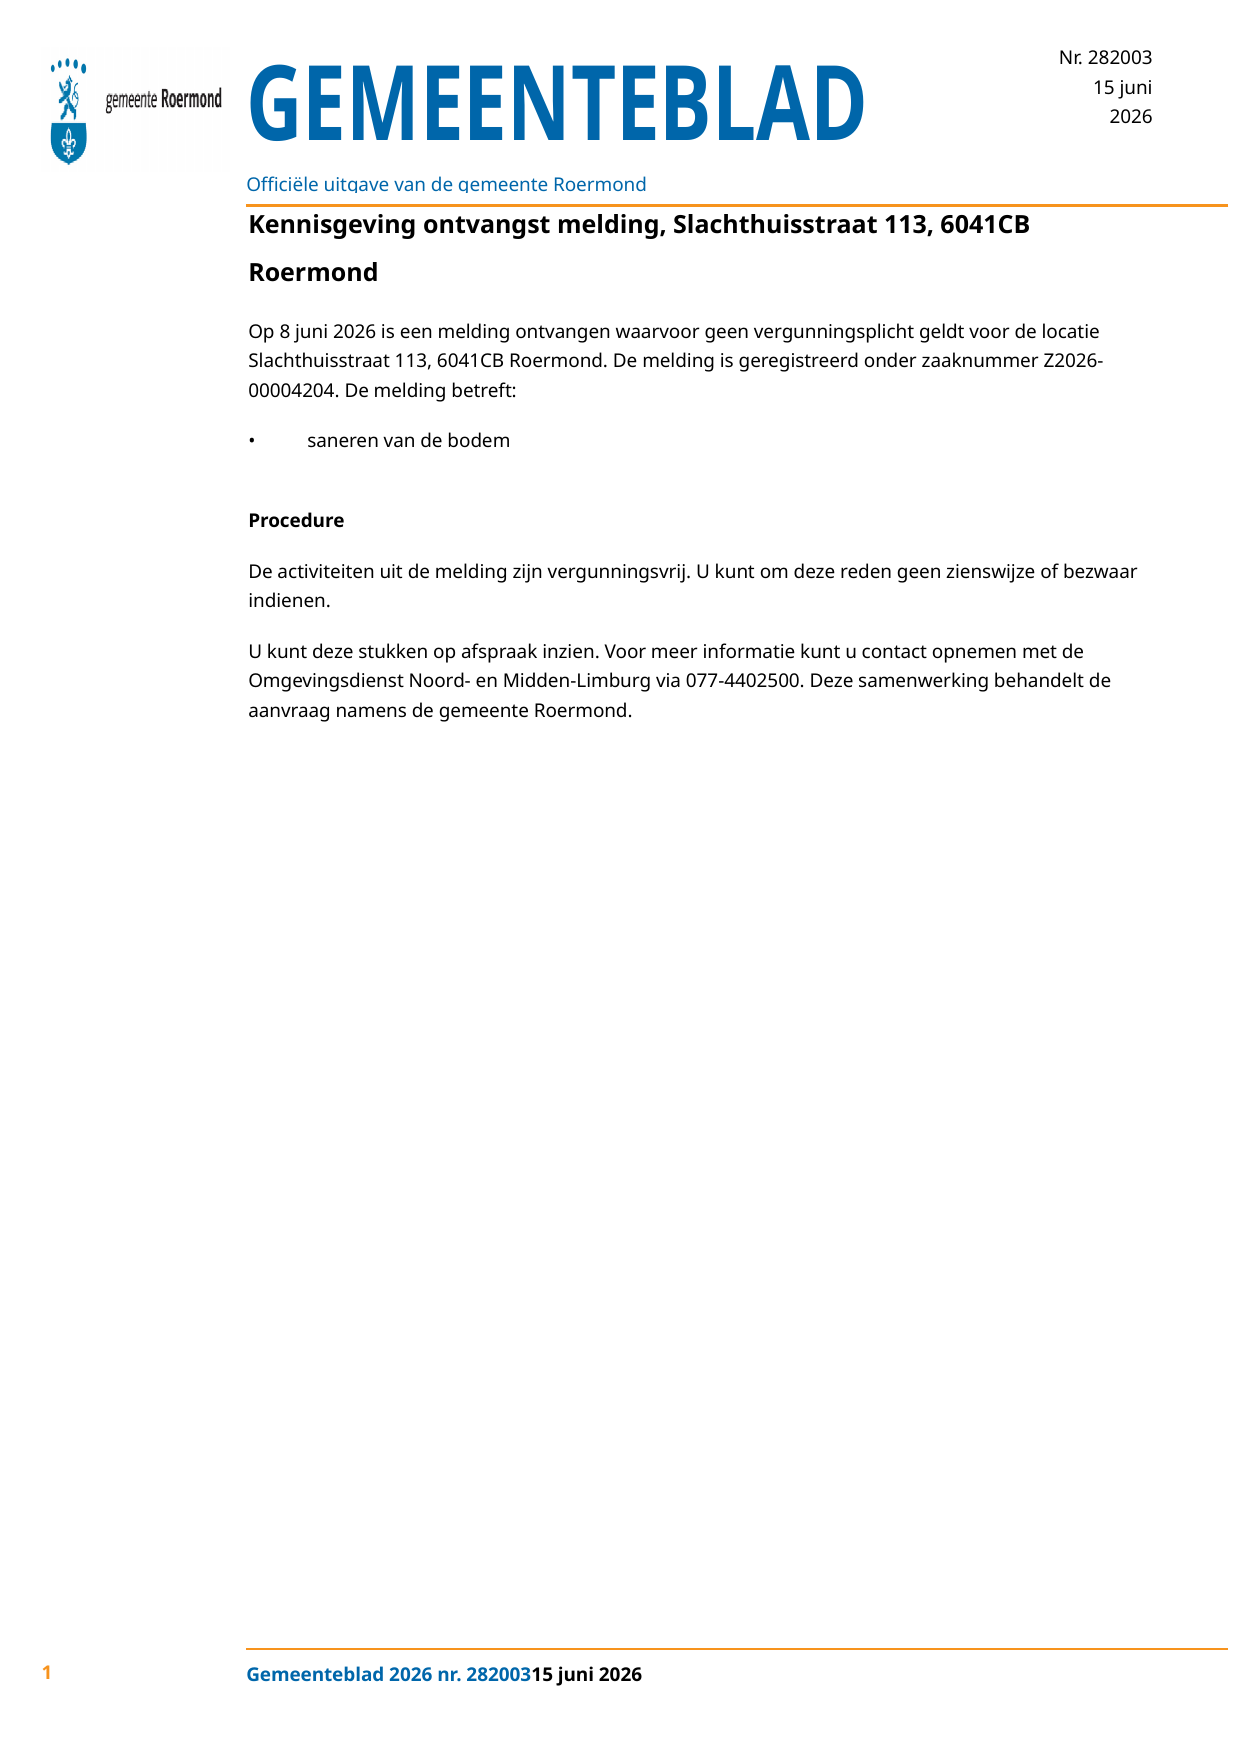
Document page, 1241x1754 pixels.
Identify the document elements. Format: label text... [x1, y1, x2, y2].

text U kunt deze stukken op afspraak inzien. Voor meer informatie kunt u contact opnemen met de Omgevingsdienst Noord- en Midden-Limburg via 077-4402500. Deze samenwerking behandelt de aanvraag namens de gemeente Roermond. [248, 638, 1152, 723]
text Op 8 juni 2026 is een melding ontvangen waarvoor geen vergunningsplicht geldt voor de locatie Slachthuisstraat 113, 6041CB Roermond. De melding is geregistreerd onder zaaknummer Z2026-00004204. De melding betreft: [248, 318, 1152, 403]
text Procedure [248, 507, 1152, 533]
text Kennisgeving ontvangst melding, Slachthuisstraat 113, 6041CB Roermond [248, 207, 1152, 288]
list saneren van de bodem [248, 427, 1152, 453]
picture [41, 47, 231, 172]
text De activiteiten uit de melding zijn vergunningsvrij. U kunt om deze reden geen zienswijze of bezwaar indienen. [248, 558, 1152, 613]
